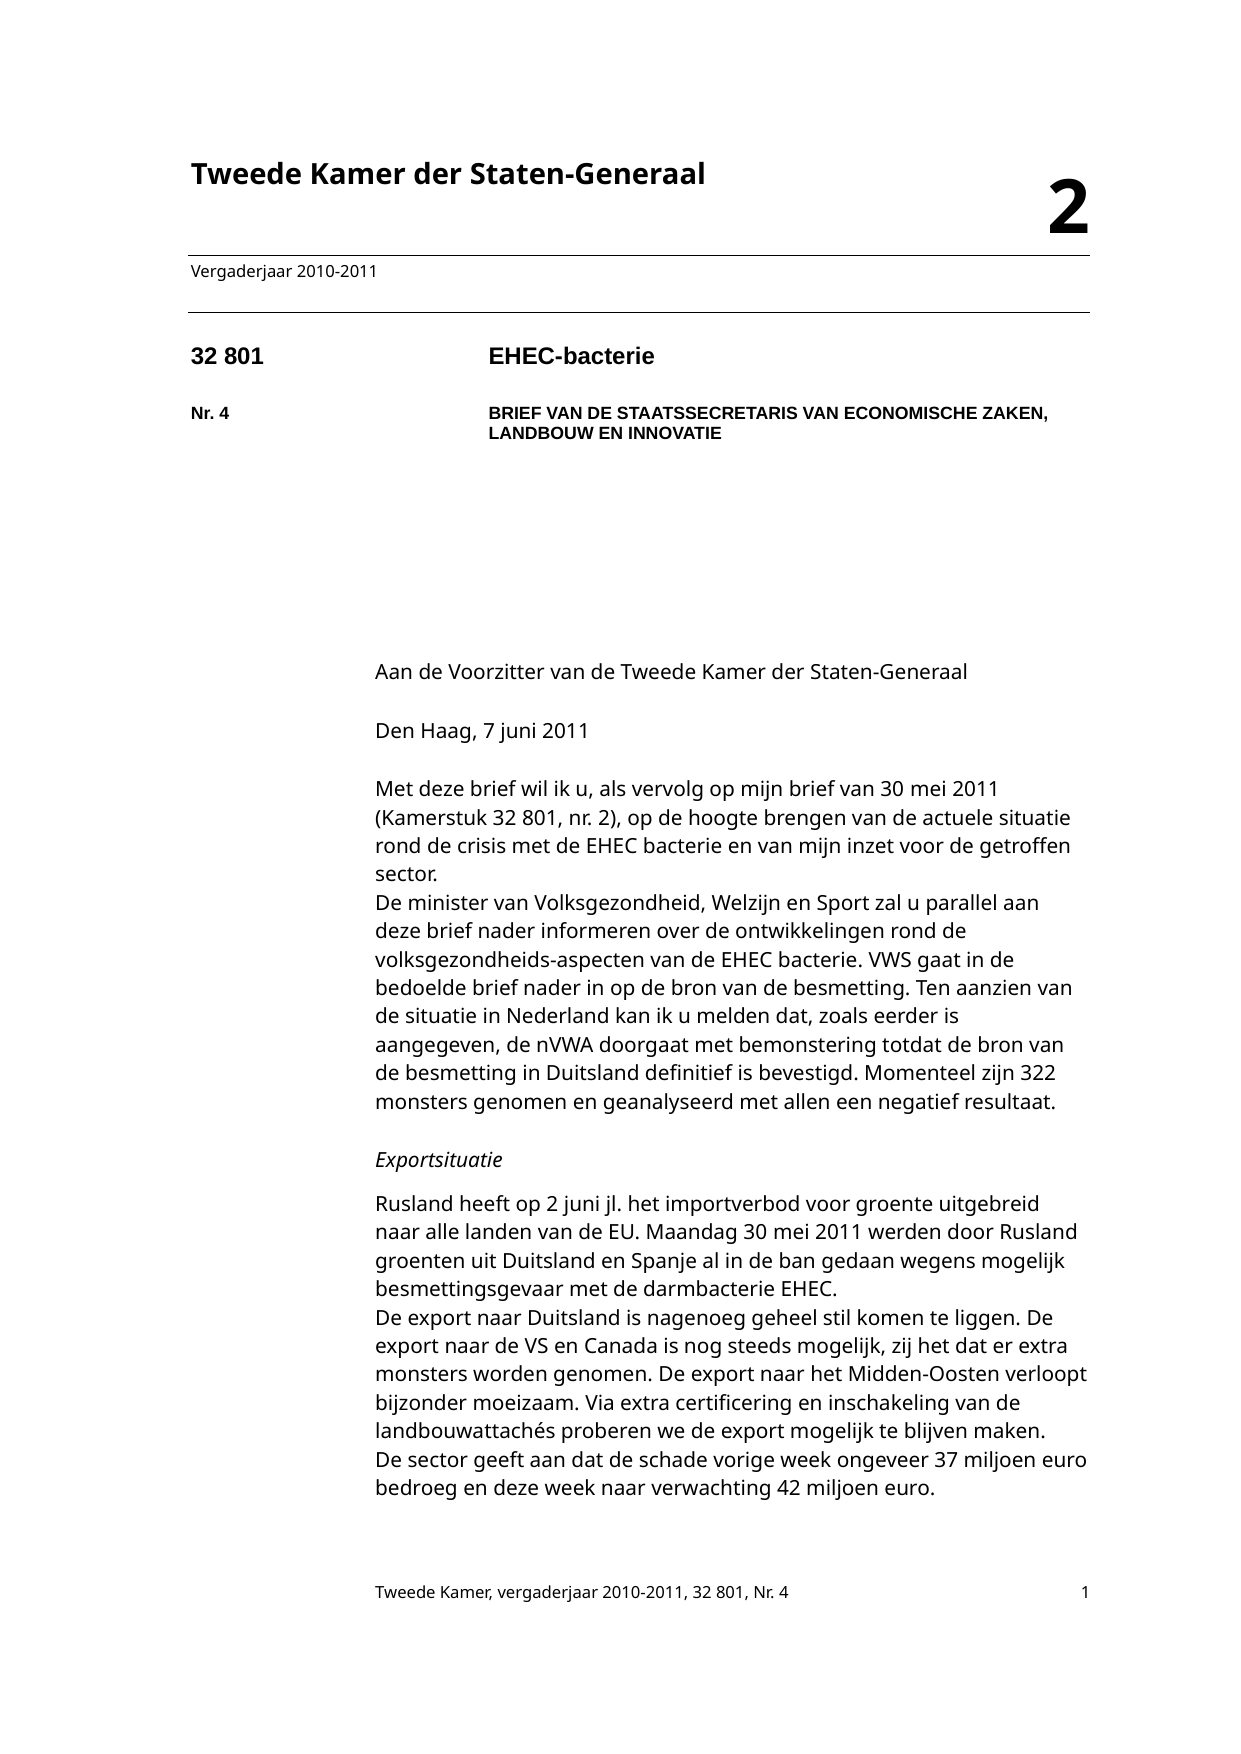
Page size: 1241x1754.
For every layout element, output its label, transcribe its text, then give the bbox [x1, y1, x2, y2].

table_cell [485, 313, 1090, 339]
table_cell 32 801 [188, 339, 485, 399]
table_cell Vergaderjaar 2010-2011 [188, 256, 485, 312]
text Den Haag, 7 juni 2011 [375, 716, 1090, 744]
text Aan de Voorzitter van de Tweede Kamer der Staten-Generaal [375, 657, 1090, 686]
text De export naar Duitsland is nagenoeg geheel stil komen te liggen. De export naar de VS en Canada is nog steeds mogelijk, zij het dat er extra monsters worden genomen. De export naar het Midden-Oosten verloopt bijzonder moeizaam. Via extra certificering en inschakeling van de landbouwattachés proberen we de export mogelijk te blijven maken. [375, 1303, 1090, 1445]
text Met deze brief wil ik u, als vervolg op mijn brief van 30 mei 2011 (Kamerstuk 32 801, nr. 2), op de hoogte brengen van de actuele situatie rond de crisis met de EHEC bacterie en van mijn inzet voor de getroffen sector. [375, 774, 1090, 888]
text De sector geeft aan dat de schade vorige week ongeveer 37 miljoen euro bedroeg en deze week naar verwachting 42 miljoen euro. [375, 1445, 1090, 1502]
text De minister van Volksgezondheid, Welzijn en Sport zal u parallel aan deze brief nader informeren over de ontwikkelingen rond de volksgezondheids-aspecten van de EHEC bacterie. VWS gaat in de bedoelde brief nader in op de bron van de besmetting. Ten aanzien van de situatie in Nederland kan ik u melden dat, zoals eerder is aangegeven, de nVWA doorgaat met bemonstering totdat de bron van de besmetting in Duitsland definitief is bevestigd. Momenteel zijn 322 monsters genomen en geanalyseerd met allen een negatief resultaat. [375, 888, 1090, 1115]
table_header 2 [910, 150, 1090, 255]
table_cell [485, 256, 1090, 312]
table_cell Nr. 4 [188, 399, 485, 539]
text Exportsituatie [375, 1145, 1090, 1174]
table_header Tweede Kamer der Staten-Generaal [188, 150, 909, 255]
table_cell [188, 313, 485, 339]
table_cell BRIEF VAN DE STAATSSECRETARIS VAN ECONOMISCHE ZAKEN, LANDBOUW EN INNOVATIE [485, 399, 1090, 539]
table_cell EHEC-bacterie [485, 339, 1090, 399]
text Rusland heeft op 2 juni jl. het importverbod voor groente uitgebreid naar alle landen van de EU. Maandag 30 mei 2011 werden door Rusland groenten uit Duitsland en Spanje al in de ban gedaan wegens mogelijk besmettingsgevaar met de darmbacterie EHEC. [375, 1189, 1090, 1303]
